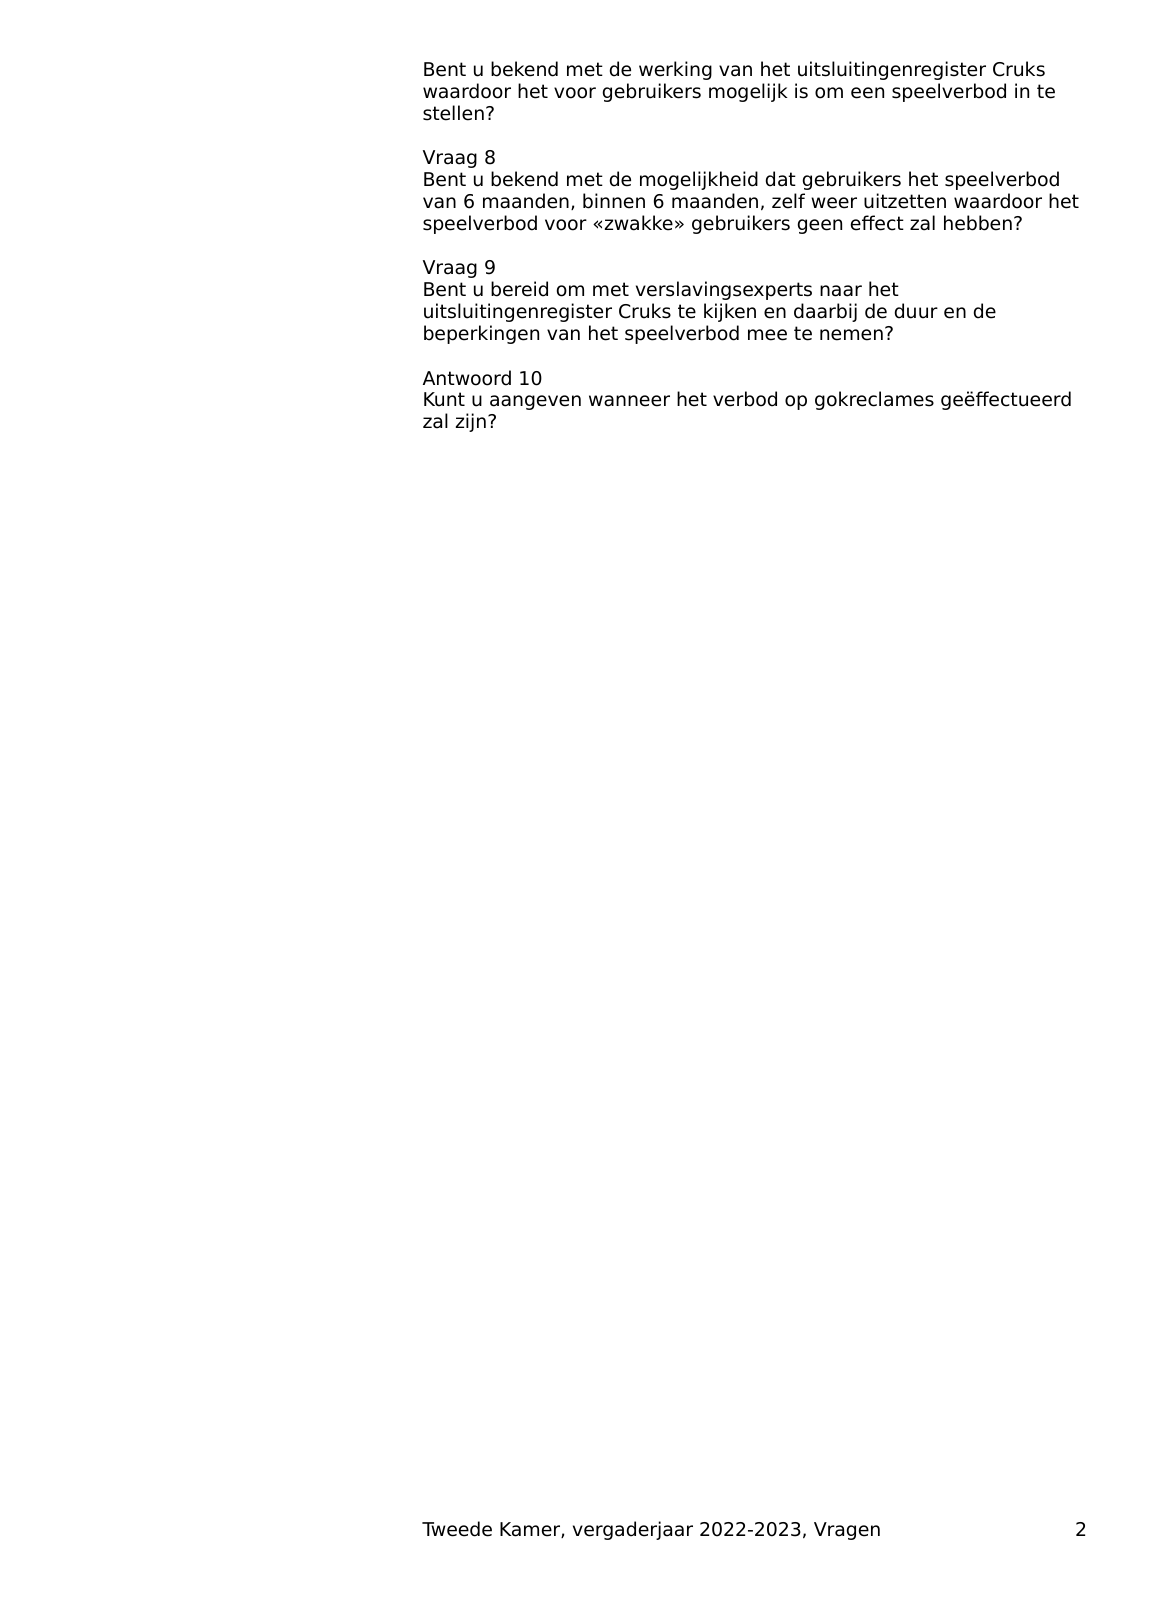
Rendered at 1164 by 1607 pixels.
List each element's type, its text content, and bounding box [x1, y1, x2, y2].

text Kunt u aangeven wanneer het verbod op gokreclames geëffectueerd zal zijn? [422, 389, 1087, 433]
text Vraag 8 [422, 147, 1087, 169]
text Bent u bekend met de werking van het uitsluitingenregister Cruks waardoor het voor gebruikers mogelijk is om een speelverbod in te stellen? [422, 59, 1087, 125]
text Bent u bereid om met verslavingsexperts naar het uitsluitingenregister Cruks te kijken en daarbij de duur en de beperkingen van het speelverbod mee te nemen? [422, 279, 1087, 345]
text Vraag 9 [422, 257, 1087, 279]
text Antwoord 10 [422, 367, 1087, 389]
text Bent u bekend met de mogelijkheid dat gebruikers het speelverbod van 6 maanden, binnen 6 maanden, zelf weer uitzetten waardoor het speelverbod voor «zwakke» gebruikers geen effect zal hebben? [422, 169, 1087, 235]
